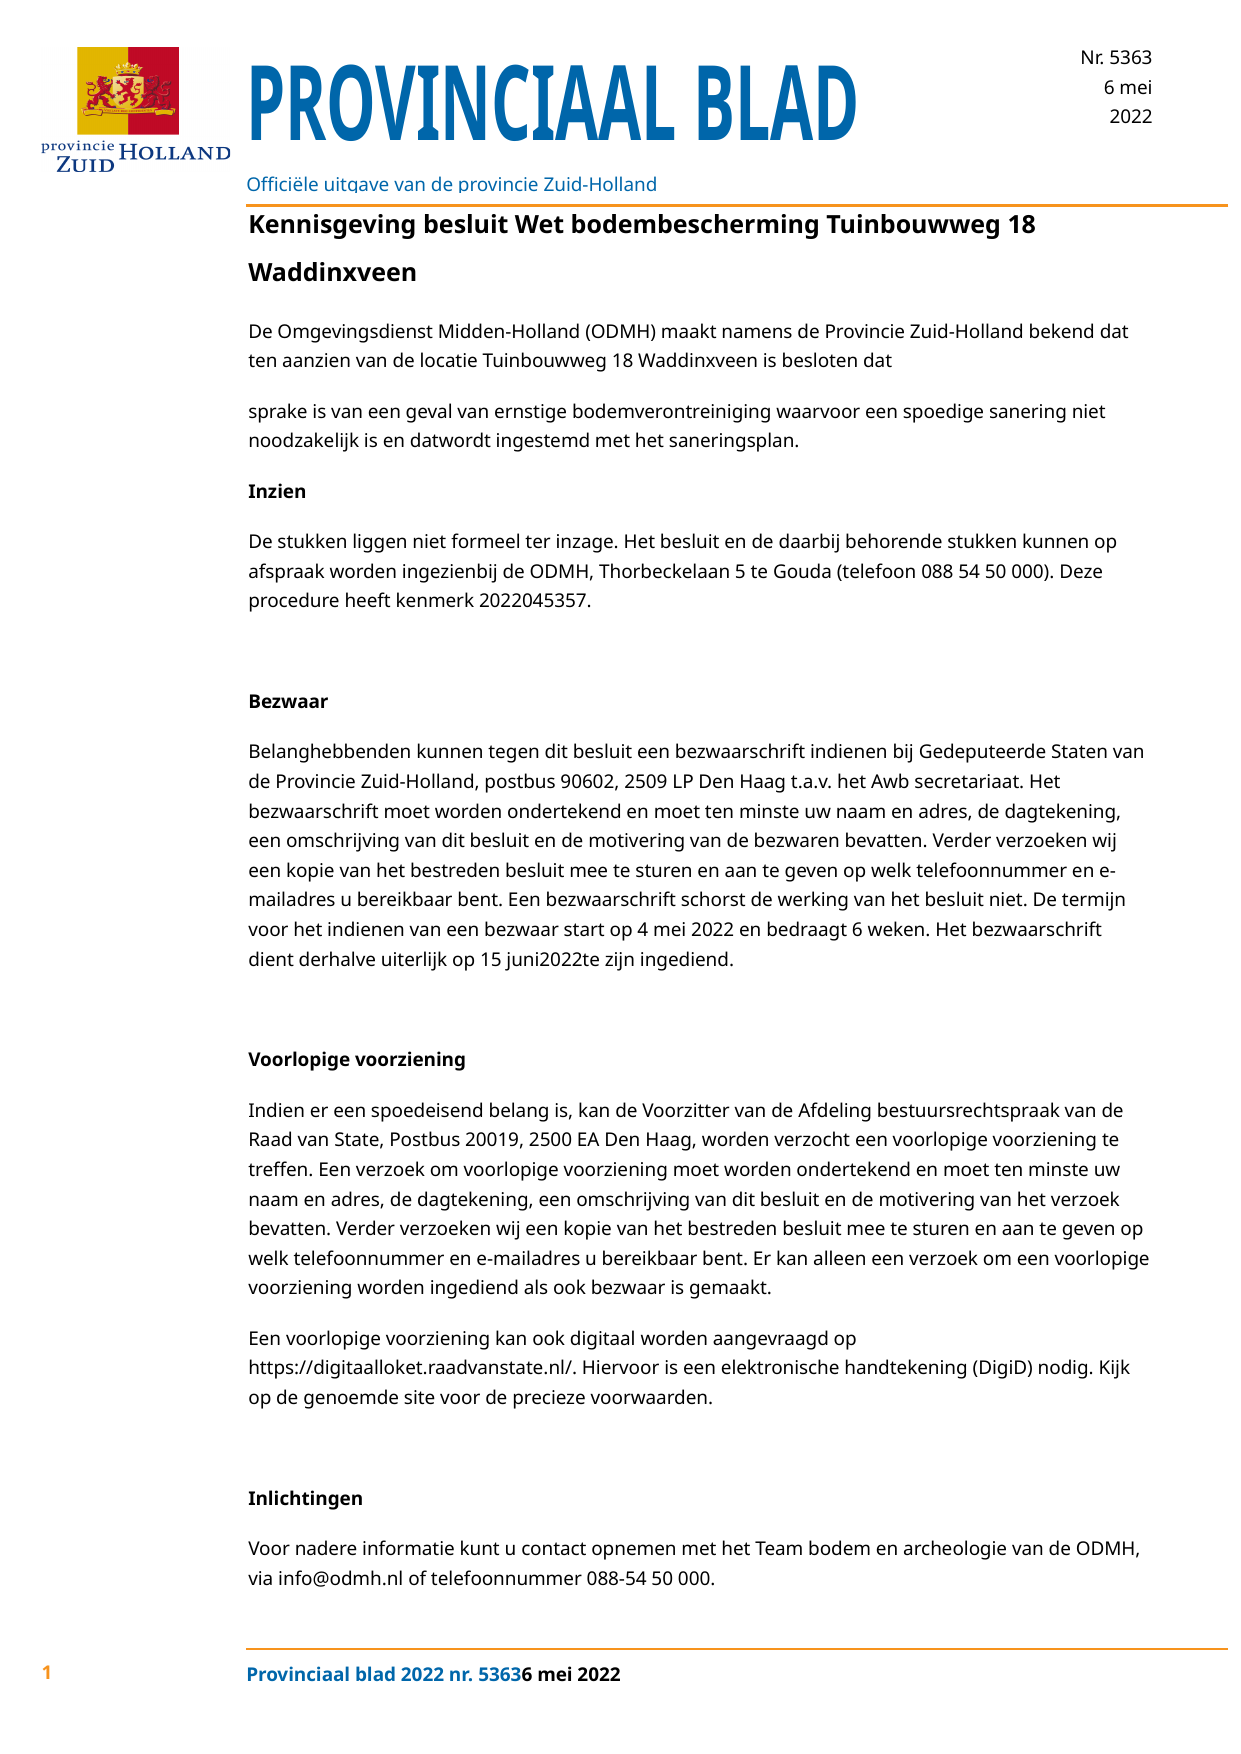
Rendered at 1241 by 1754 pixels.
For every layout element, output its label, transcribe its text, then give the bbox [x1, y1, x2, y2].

text De stukken liggen niet formeel ter inzage. Het besluit en de daarbij behorende stukken kunnen op afspraak worden ingezienbij de ODMH, Thorbeckelaan 5 te Gouda (telefoon 088 54 50 000). Deze procedure heeft kenmerk 2022045357. [248, 528, 1152, 613]
text De Omgevingsdienst Midden-Holland (ODMH) maakt namens de Provincie Zuid-Holland bekend dat ten aanzien van de locatie Tuinbouwweg 18 Waddinxveen is besloten dat [248, 318, 1152, 373]
text Voorlopige voorziening [248, 1047, 1152, 1072]
picture [41, 47, 231, 172]
text Belanghebbenden kunnen tegen dit besluit een bezwaarschrift indienen bij Gedeputeerde Staten van de Provincie Zuid-Holland, postbus 90602, 2509 LP Den Haag t.a.v. het Awb secretariaat. Het bezwaarschrift moet worden ondertekend en moet ten minste uw naam en adres, de dagtekening, een omschrijving van dit besluit en de motivering van de bezwaren bevatten. Verder verzoeken wij een kopie van het bestreden besluit mee te sturen en aan te geven op welk telefoonnummer en e-mailadres u bereikbaar bent. Een bezwaarschrift schorst de werking van het besluit niet. De termijn voor het indienen van een bezwaar start op 4 mei 2022 en bedraagt 6 weken. Het bezwaarschrift dient derhalve uiterlijk op 15 juni2022te zijn ingediend. [248, 739, 1152, 972]
text Indien er een spoedeisend belang is, kan de Voorzitter van de Afdeling bestuursrechtspraak van de Raad van State, Postbus 20019, 2500 EA Den Haag, worden verzocht een voorlopige voorziening te treffen. Een verzoek om voorlopige voorziening moet worden ondertekend en moet ten minste uw naam en adres, de dagtekening, een omschrijving van dit besluit en de motivering van het verzoek bevatten. Verder verzoeken wij een kopie van het bestreden besluit mee te sturen en aan te geven op welk telefoonnummer en e-mailadres u bereikbaar bent. Er kan alleen een verzoek om een voorlopige voorziening worden ingediend als ook bezwaar is gemaakt. [248, 1097, 1152, 1300]
text sprake is van een geval van ernstige bodemverontreiniging waarvoor een spoedige sanering niet noodzakelijk is en datwordt ingestemd met het saneringsplan. [248, 398, 1152, 453]
text Voor nadere informatie kunt u contact opnemen met het Team bodem en archeologie van de ODMH, via info@odmh.nl of telefoonnummer 088-54 50 000. [248, 1535, 1152, 1591]
text Een voorlopige voorziening kan ook digitaal worden aangevraagd op https://digitaalloket.raadvanstate.nl/. Hiervoor is een elektronische handtekening (DigiD) nodig. Kijk op de genoemde site voor de precieze voorwaarden. [248, 1325, 1152, 1410]
text Bezwaar [248, 688, 1152, 714]
text Inzien [248, 478, 1152, 504]
text Inlichtingen [248, 1485, 1152, 1511]
text Kennisgeving besluit Wet bodembescherming Tuinbouwweg 18 Waddinxveen [248, 207, 1152, 288]
